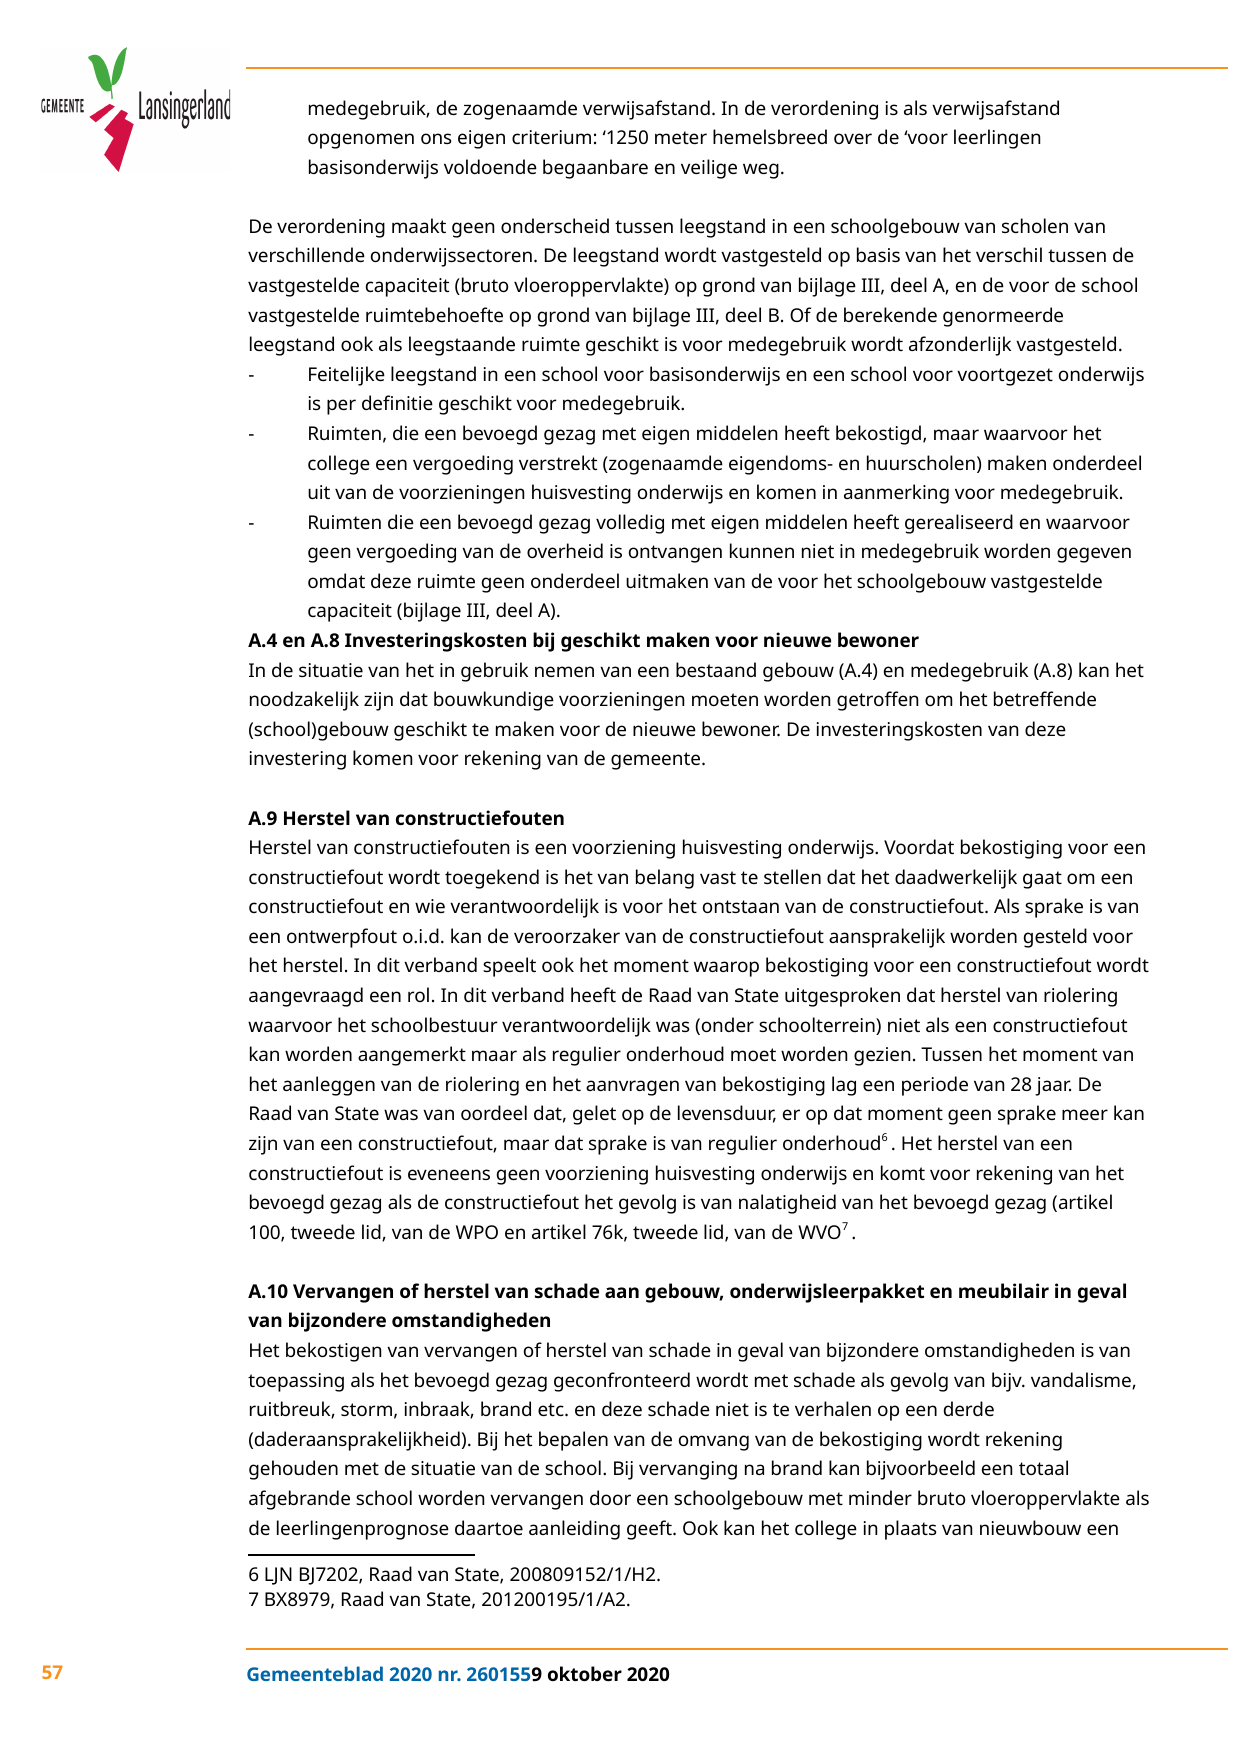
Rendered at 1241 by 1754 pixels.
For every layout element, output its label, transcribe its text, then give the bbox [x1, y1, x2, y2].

text A.10 Vervangen of herstel van schade aan gebouw, onderwijsleerpakket en meubilair in geval van bijzondere omstandigheden [248, 1278, 1152, 1333]
picture [41, 47, 231, 172]
text A.9 Herstel van constructiefouten [248, 805, 1152, 831]
text BX8979, Raad van State, 201200195/1/A2. [248, 1586, 1152, 1612]
text De verordening maakt geen onderscheid tussen leegstand in een schoolgebouw van scholen van verschillende onderwijssectoren. De leegstand wordt vastgesteld op basis van het verschil tussen de vastgestelde capaciteit (bruto vloeroppervlakte) op grond van bijlage III, deel A, en de voor de school vastgestelde ruimtebehoefte op grond van bijlage III, deel B. Of de berekende genormeerde leegstand ook als leegstaande ruimte geschikt is voor medegebruik wordt afzonderlijk vastgesteld. [248, 213, 1152, 357]
text Het bekostigen van vervangen of herstel van schade in geval van bijzondere omstandigheden is van toepassing als het bevoegd gezag geconfronteerd wordt met schade als gevolg van bijv. vandalisme, ruitbreuk, storm, inbraak, brand etc. en deze schade niet is te verhalen op een derde (daderaansprakelijkheid). Bij het bepalen van de omvang van de bekostiging wordt rekening gehouden met de situatie van de school. Bij vervanging na brand kan bijvoorbeeld een totaal afgebrande school worden vervangen door een schoolgebouw met minder bruto vloeroppervlakte als de leerlingenprognose daartoe aanleiding geeft. Ook kan het college in plaats van nieuwbouw een [248, 1337, 1152, 1541]
text A.4 en A.8 Investeringskosten bij geschikt maken voor nieuwe bewoner [248, 627, 1152, 653]
list Ruimten die een bevoegd gezag volledig met eigen middelen heeft gerealiseerd en waarvoor geen vergoeding van de overheid is ontvangen kunnen niet in medegebruik worden gegeven omdat deze ruimte geen onderdeel uitmaken van de voor het schoolgebouw vastgestelde capaciteit (bijlage III, deel A). [248, 509, 1152, 623]
text In de situatie van het in gebruik nemen van een bestaand gebouw (A.4) en medegebruik (A.8) kan het noodzakelijk zijn dat bouwkundige voorzieningen moeten worden getroffen om het betreffende (school)gebouw geschikt te maken voor de nieuwe bewoner. De investeringskosten van deze investering komen voor rekening van de gemeente. [248, 657, 1152, 771]
list Feitelijke leegstand in een school voor basisonderwijs en een school voor voortgezet onderwijs is per definitie geschikt voor medegebruik. [248, 361, 1152, 416]
text Herstel van constructiefouten is een voorziening huisvesting onderwijs. Voordat bekostiging voor een constructiefout wordt toegekend is het van belang vast te stellen dat het daadwerkelijk gaat om een constructiefout en wie verantwoordelijk is voor het ontstaan van de constructiefout. Als sprake is van een ontwerpfout o.i.d. kan de veroorzaker van de constructiefout aansprakelijk worden gesteld voor het herstel. In dit verband speelt ook het moment waarop bekostiging voor een constructiefout wordt aangevraagd een rol. In dit verband heeft de Raad van State uitgesproken dat herstel van riolering waarvoor het schoolbestuur verantwoordelijk was (onder schoolterrein) niet als een constructiefout kan worden aangemerkt maar als regulier onderhoud moet worden gezien. Tussen het moment van het aanleggen van de riolering en het aanvragen van bekostiging lag een periode van 28 jaar. De Raad van State was van oordeel dat, gelet op de levensduur, er op dat moment geen sprake meer kan zijn van een constructiefout, maar dat sprake is van regulier onderhoud. Het herstel van een constructiefout is eveneens geen voorziening huisvesting onderwijs en komt voor rekening van het bevoegd gezag als de constructiefout het gevolg is van nalatigheid van het bevoegd gezag (artikel 100, tweede lid, van de WPO en artikel 76k, tweede lid, van de WVO. [248, 834, 1152, 1245]
list Ruimten, die een bevoegd gezag met eigen middelen heeft bekostigd, maar waarvoor het college een vergoeding verstrekt (zogenaamde eigendoms- en huurscholen) maken onderdeel uit van de voorzieningen huisvesting onderwijs en komen in aanmerking voor medegebruik. [248, 420, 1152, 505]
list medegebruik, de zogenaamde verwijsafstand. In de verordening is als verwijsafstand opgenomen ons eigen criterium: ‘1250 meter hemelsbreed over de ‘voor leerlingen basisonderwijs voldoende begaanbare en veilige weg. [248, 95, 1152, 180]
text LJN BJ7202, Raad van State, 200809152/1/H2. [248, 1561, 1152, 1586]
